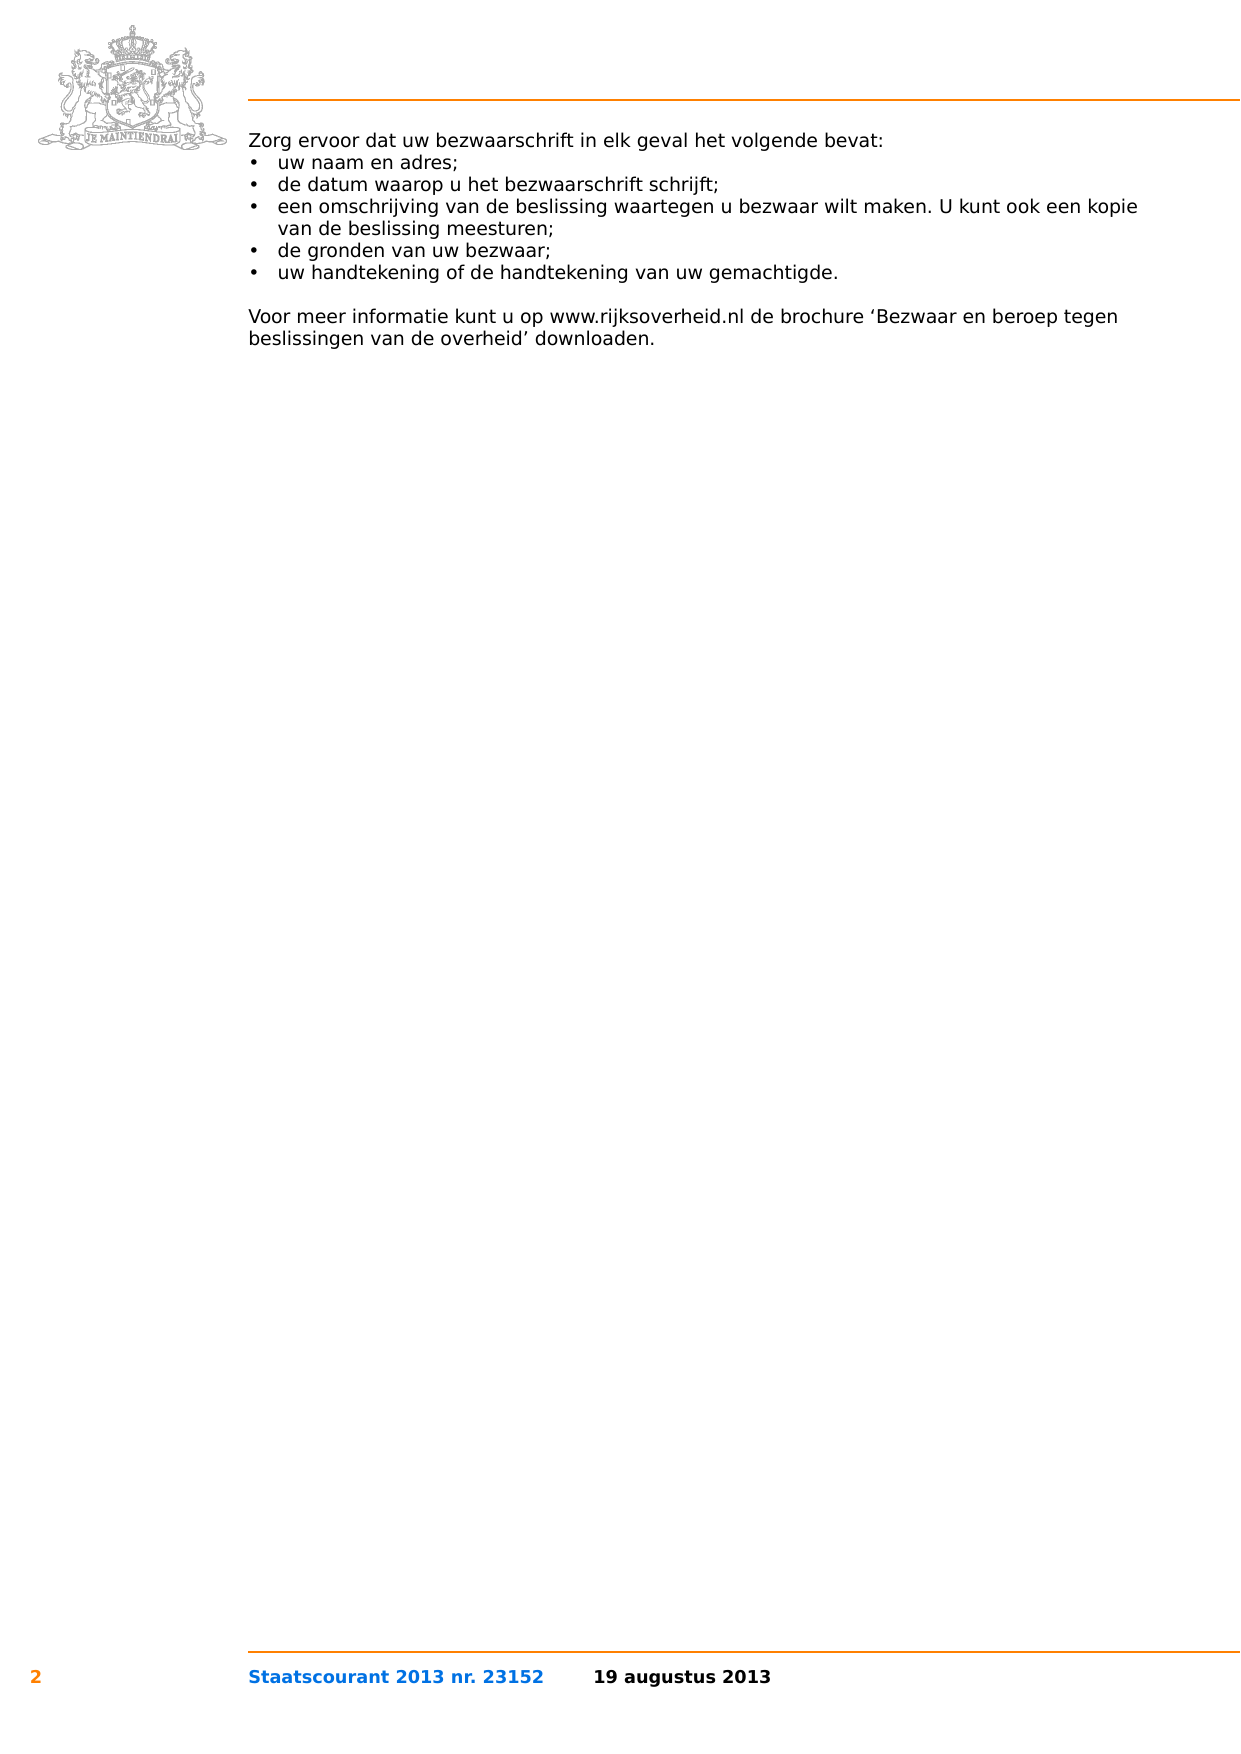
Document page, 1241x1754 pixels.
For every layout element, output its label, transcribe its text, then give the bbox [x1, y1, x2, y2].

text • uw naam en adres; [248, 152, 1163, 174]
text • uw handtekening of de handtekening van uw gemachtigde. [248, 262, 1163, 284]
text Voor meer informatie kunt u op www.rijksoverheid.nl de brochure ‘Bezwaar en beroep tegen beslissingen van de overheid’ downloaden. [248, 306, 1163, 349]
text • de gronden van uw bezwaar; [248, 240, 1163, 262]
text • een omschrijving van de beslissing waartegen u bezwaar wilt maken. U kunt ook een kopie van de beslissing meesturen; [248, 196, 1163, 240]
text Zorg ervoor dat uw bezwaarschrift in elk geval het volgende bevat: [248, 130, 1163, 152]
picture [38, 25, 227, 150]
text • de datum waarop u het bezwaarschrift schrijft; [248, 174, 1163, 196]
